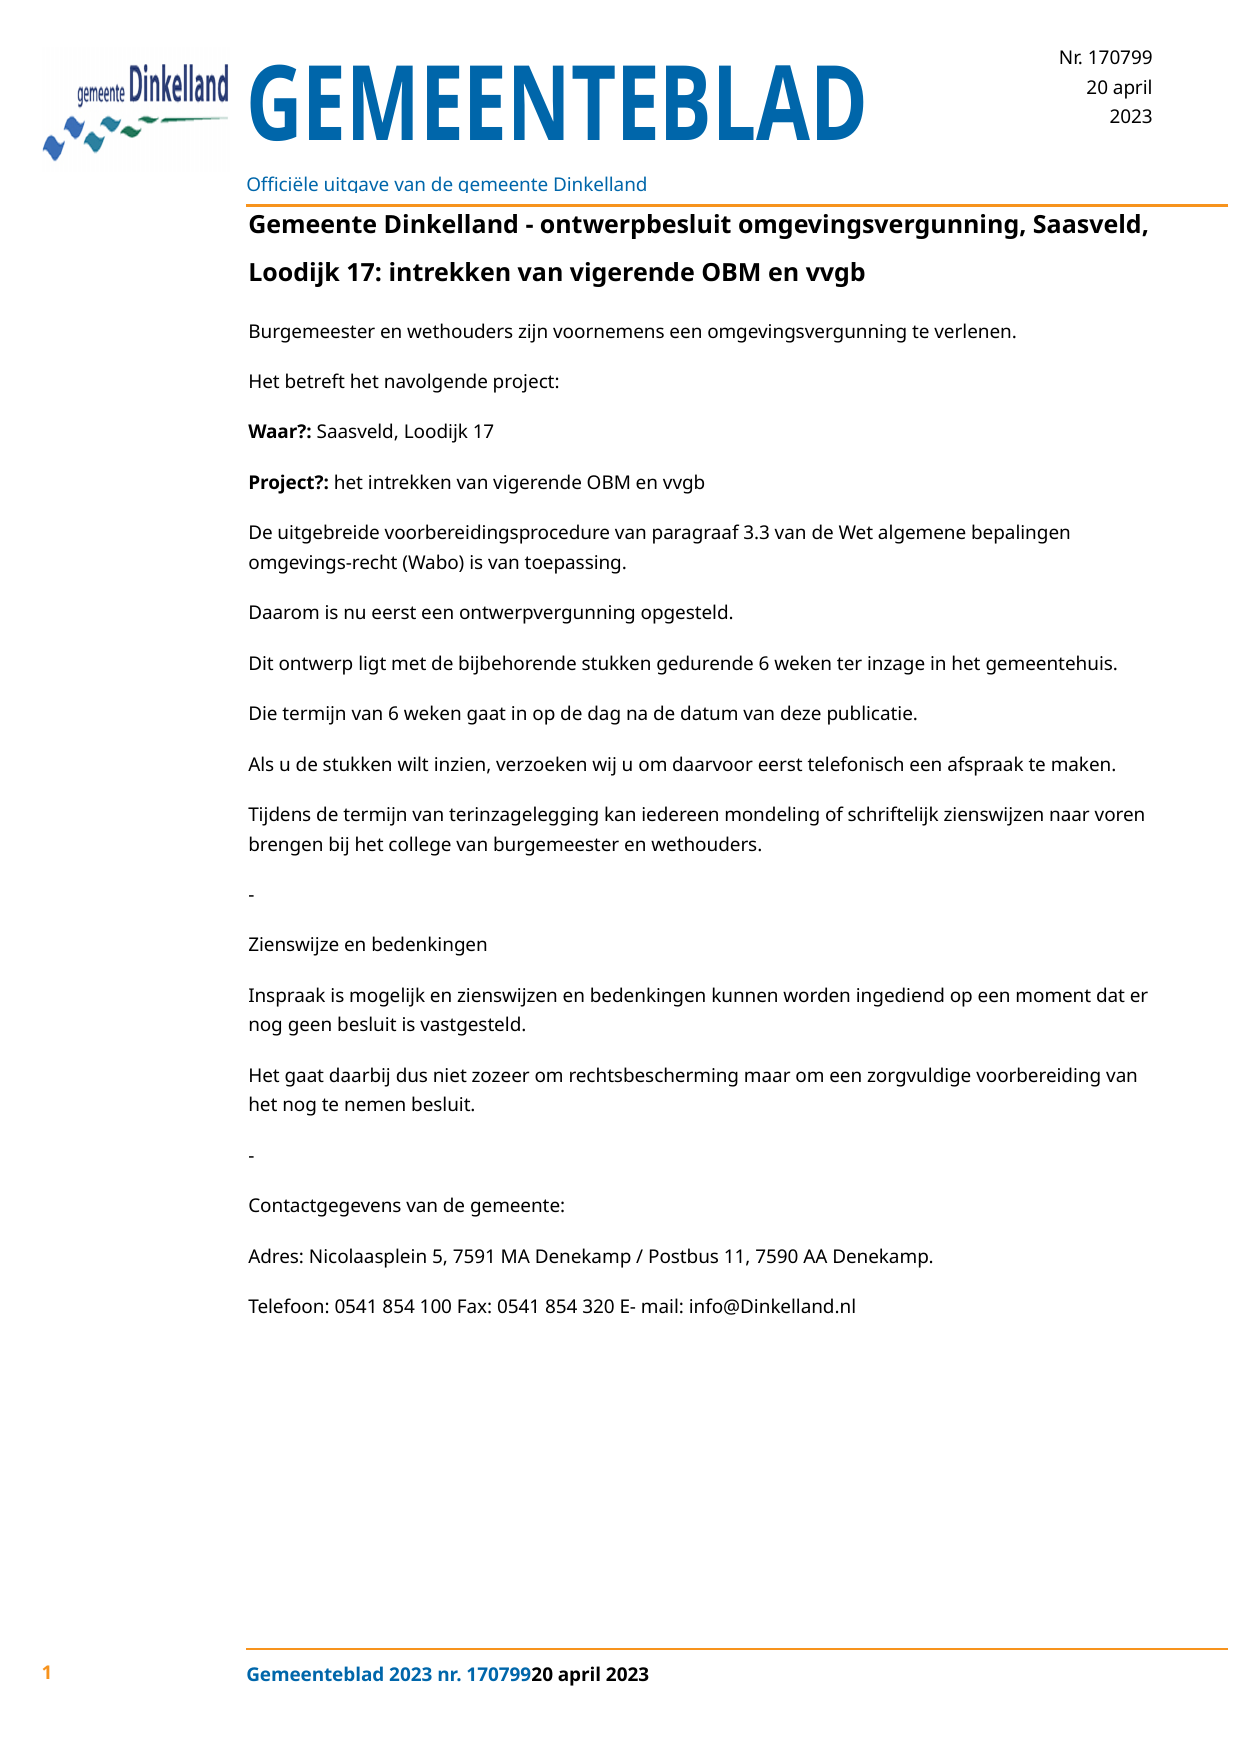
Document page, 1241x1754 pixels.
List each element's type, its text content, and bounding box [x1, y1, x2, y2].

text Burgemeester en wethouders zijn voornemens een omgevingsvergunning te verlenen. [248, 318, 1152, 344]
text Die termijn van 6 weken gaat in op de dag na de datum van deze publicatie. [248, 700, 1152, 726]
text Waar?: Saasveld, Loodijk 17 [248, 419, 1152, 444]
text Zienswijze en bedenkingen [248, 932, 1152, 957]
text Daarom is nu eerst een ontwerpvergunning opgesteld. [248, 599, 1152, 625]
text - [248, 1142, 1152, 1168]
text - [248, 881, 1152, 907]
text Adres: Nicolaasplein 5, 7591 MA Denekamp / Postbus 11, 7590 AA Denekamp. [248, 1243, 1152, 1269]
text Als u de stukken wilt inzien, verzoeken wij u om daarvoor eerst telefonisch een afspraak te maken. [248, 751, 1152, 777]
picture [41, 47, 231, 172]
text Dit ontwerp ligt met de bijbehorende stukken gedurende 6 weken ter inzage in het gemeentehuis. [248, 650, 1152, 676]
text Gemeente Dinkelland - ontwerpbesluit omgevingsvergunning, Saasveld, Loodijk 17: intrekken van vigerende OBM en vvgb [248, 207, 1152, 288]
text Inspraak is mogelijk en zienswijzen en bedenkingen kunnen worden ingediend op een moment dat er nog geen besluit is vastgesteld. [248, 982, 1152, 1037]
text Project?: het intrekken van vigerende OBM en vvgb [248, 469, 1152, 495]
text Tijdens de termijn van terinzagelegging kan iedereen mondeling of schriftelijk zienswijzen naar voren brengen bij het college van burgemeester en wethouders. [248, 801, 1152, 857]
text Telefoon: 0541 854 100 Fax: 0541 854 320 E- mail: info@Dinkelland.nl [248, 1293, 1152, 1319]
text Contactgegevens van de gemeente: [248, 1192, 1152, 1218]
text Het betreft het navolgende project: [248, 368, 1152, 394]
text Het gaat daarbij dus niet zozeer om rechtsbescherming maar om een zorgvuldige voorbereiding van het nog te nemen besluit. [248, 1062, 1152, 1117]
text De uitgebreide voorbereidingsprocedure van paragraaf 3.3 van de Wet algemene bepalingen omgevings-recht (Wabo) is van toepassing. [248, 519, 1152, 575]
